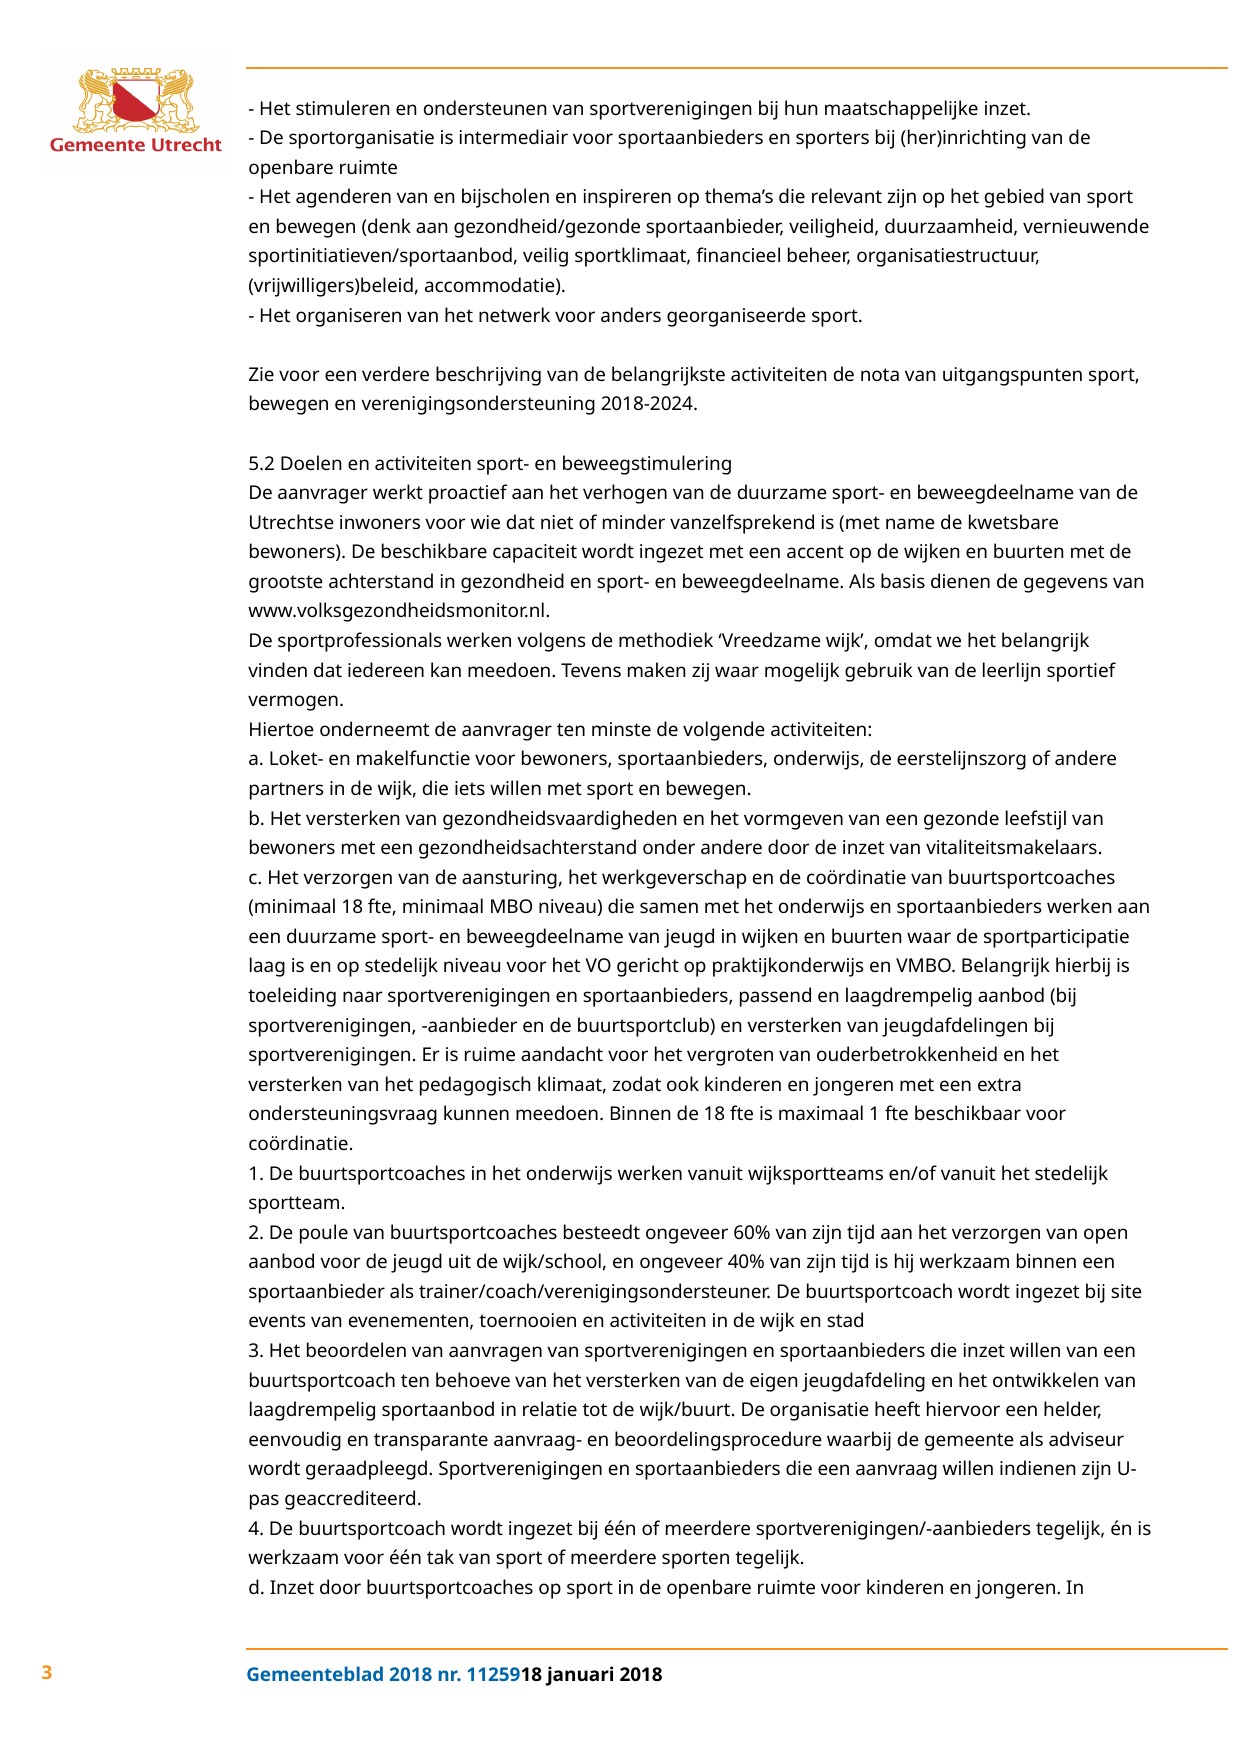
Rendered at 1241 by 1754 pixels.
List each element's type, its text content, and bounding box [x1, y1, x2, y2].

text - De sportorganisatie is intermediair voor sportaanbieders en sporters bij (her)inrichting van de openbare ruimte [248, 124, 1152, 180]
text b. Het versterken van gezondheidsvaardigheden en het vormgeven van een gezonde leefstijl van bewoners met een gezondheidsachterstand onder andere door de inzet van vitaliteitsmakelaars. [248, 805, 1152, 860]
text d. Inzet door buurtsportcoaches op sport in de openbare ruimte voor kinderen en jongeren. In [248, 1574, 1152, 1600]
text De sportprofessionals werken volgens de methodiek ‘Vreedzame wijk’, omdat we het belangrijk vinden dat iedereen kan meedoen. Tevens maken zij waar mogelijk gebruik van de leerlijn sportief vermogen. [248, 627, 1152, 712]
text Zie voor een verdere beschrijving van de belangrijkste activiteiten de nota van uitgangspunten sport, bewegen en verenigingsondersteuning 2018-2024. [248, 361, 1152, 416]
text 4. De buurtsportcoach wordt ingezet bij één of meerdere sportverenigingen/-aanbieders tegelijk, én is werkzaam voor één tak van sport of meerdere sporten tegelijk. [248, 1515, 1152, 1570]
text Hiertoe onderneemt de aanvrager ten minste de volgende activiteiten: [248, 716, 1152, 742]
text c. Het verzorgen van de aansturing, het werkgeverschap en de coördinatie van buurtsportcoaches (minimaal 18 fte, minimaal MBO niveau) die samen met het onderwijs en sportaanbieders werken aan een duurzame sport- en beweegdeelname van jeugd in wijken en buurten waar de sportparticipatie laag is en op stedelijk niveau voor het VO gericht op praktijkonderwijs en VMBO. Belangrijk hierbij is toeleiding naar sportverenigingen en sportaanbieders, passend en laagdrempelig aanbod (bij sportverenigingen, -aanbieder en de buurtsportclub) en versterken van jeugdafdelingen bij sportverenigingen. Er is ruime aandacht voor het vergroten van ouderbetrokkenheid en het versterken van het pedagogisch klimaat, zodat ook kinderen en jongeren met een extra ondersteuningsvraag kunnen meedoen. Binnen de 18 fte is maximaal 1 fte beschikbaar voor coördinatie. [248, 864, 1152, 1156]
text - Het organiseren van het netwerk voor anders georganiseerde sport. [248, 302, 1152, 328]
text 2. De poule van buurtsportcoaches besteedt ongeveer 60% van zijn tijd aan het verzorgen van open aanbod voor de jeugd uit de wijk/school, en ongeveer 40% van zijn tijd is hij werkzaam binnen een sportaanbieder als trainer/coach/verenigingsondersteuner. De buurtsportcoach wordt ingezet bij site events van evenementen, toernooien en activiteiten in de wijk en stad [248, 1219, 1152, 1333]
text 1. De buurtsportcoaches in het onderwijs werken vanuit wijksportteams en/of vanuit het stedelijk sportteam. [248, 1160, 1152, 1215]
text 3. Het beoordelen van aanvragen van sportverenigingen en sportaanbieders die inzet willen van een buurtsportcoach ten behoeve van het versterken van de eigen jeugdafdeling en het ontwikkelen van laagdrempelig sportaanbod in relatie tot de wijk/buurt. De organisatie heeft hiervoor een helder, eenvoudig en transparante aanvraag- en beoordelingsprocedure waarbij de gemeente als adviseur wordt geraadpleegd. Sportverenigingen en sportaanbieders die een aanvraag willen indienen zijn U-pas geaccrediteerd. [248, 1337, 1152, 1511]
text 5.2 Doelen en activiteiten sport- en beweegstimulering [248, 450, 1152, 476]
text a. Loket- en makelfunctie voor bewoners, sportaanbieders, onderwijs, de eerstelijnszorg of andere partners in de wijk, die iets willen met sport en bewegen. [248, 746, 1152, 801]
text - Het stimuleren en ondersteunen van sportverenigingen bij hun maatschappelijke inzet. [248, 95, 1152, 121]
picture [41, 47, 231, 172]
text De aanvrager werkt proactief aan het verhogen van de duurzame sport- en beweegdeelname van de Utrechtse inwoners voor wie dat niet of minder vanzelfsprekend is (met name de kwetsbare bewoners). De beschikbare capaciteit wordt ingezet met een accent op de wijken en buurten met de grootste achterstand in gezondheid en sport- en beweegdeelname. Als basis dienen de gegevens van www.volksgezondheidsmonitor.nl. [248, 479, 1152, 623]
text - Het agenderen van en bijscholen en inspireren op thema’s die relevant zijn op het gebied van sport en bewegen (denk aan gezondheid/gezonde sportaanbieder, veiligheid, duurzaamheid, vernieuwende sportinitiatieven/sportaanbod, veilig sportklimaat, financieel beheer, organisatiestructuur, (vrijwilligers)beleid, accommodatie). [248, 183, 1152, 298]
